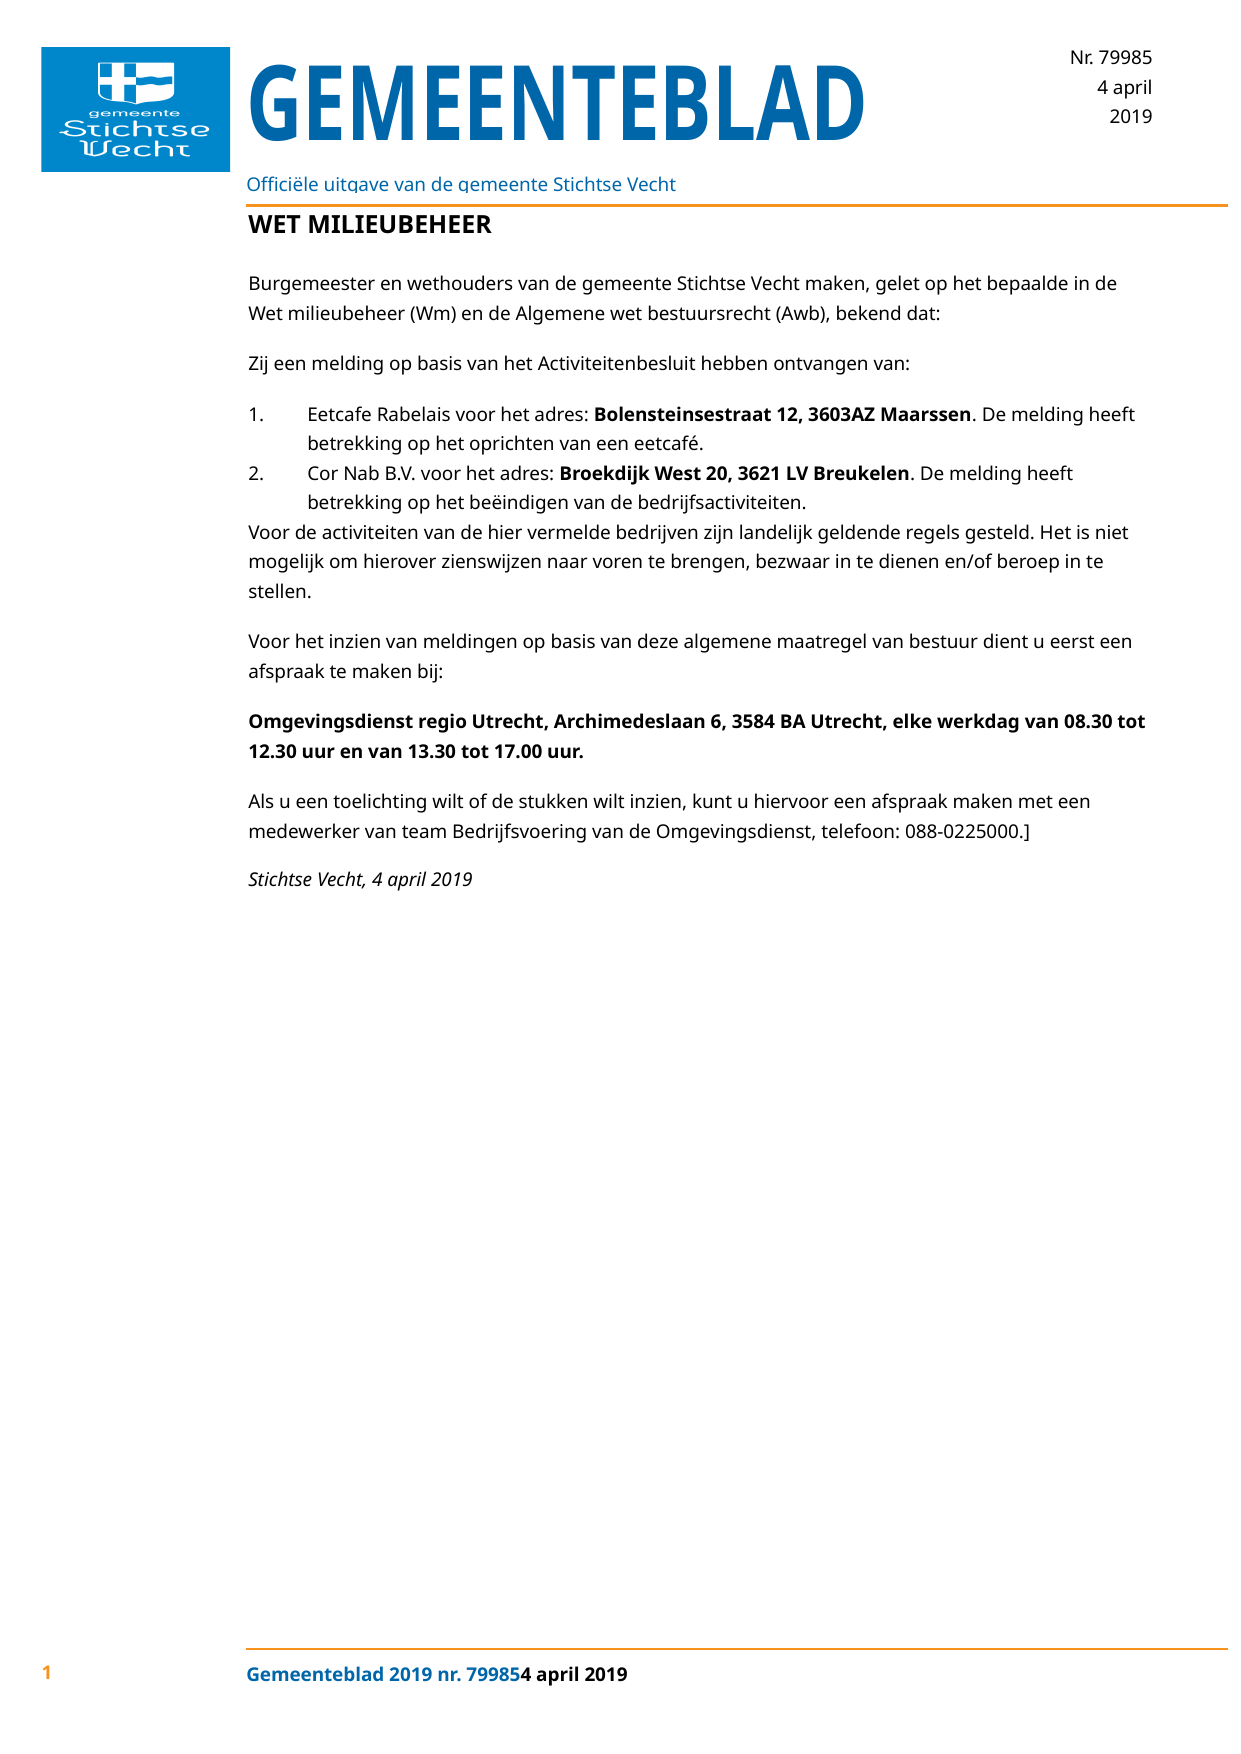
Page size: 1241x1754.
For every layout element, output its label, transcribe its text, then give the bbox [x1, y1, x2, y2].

text Voor het inzien van meldingen op basis van deze algemene maatregel van bestuur dient u eerst een afspraak te maken bij: [248, 629, 1152, 684]
text Als u een toelichting wilt of de stukken wilt inzien, kunt u hiervoor een afspraak maken met een medewerker van team Bedrijfsvoering van de Omgevingsdienst, telefoon: 088-0225000.] [248, 789, 1152, 844]
text Burgemeester en wethouders van de gemeente Stichtse Vecht maken, gelet op het bepaalde in de Wet milieubeheer (Wm) en de Algemene wet bestuursrecht (Awb), bekend dat: [248, 270, 1152, 326]
picture [137, 63, 174, 103]
text Stichtse Vecht, 4 april 2019 [248, 866, 1152, 892]
text WET MILIEUBEHEER [248, 207, 1152, 241]
list Eetcafe Rabelais voor het adres: Bolensteinsestraat 12, 3603AZ Maarssen. De melding heeft betrekking op het oprichten van een eetcafé. [248, 401, 1152, 456]
text Voor de activiteiten van de hier vermelde bedrijven zijn landelijk geldende regels gesteld. Het is niet mogelijk om hierover zienswijzen naar voren te brengen, bezwaar in te dienen en/of beroep in te stellen. [248, 519, 1152, 604]
list Cor Nab B.V. voor het adres: Broekdijk West 20, 3621 LV Breukelen. De melding heeft betrekking op het beëindigen van de bedrijfsactiviteiten. [248, 460, 1152, 515]
text Zij een melding op basis van het Activiteitenbesluit hebben ontvangen van: [248, 350, 1152, 376]
picture [99, 63, 135, 101]
text Omgevingsdienst regio Utrecht, Archimedeslaan 6, 3584 BA Utrecht, elke werkdag van 08.30 tot 12.30 uur en van 13.30 tot 17.00 uur. [248, 709, 1152, 764]
